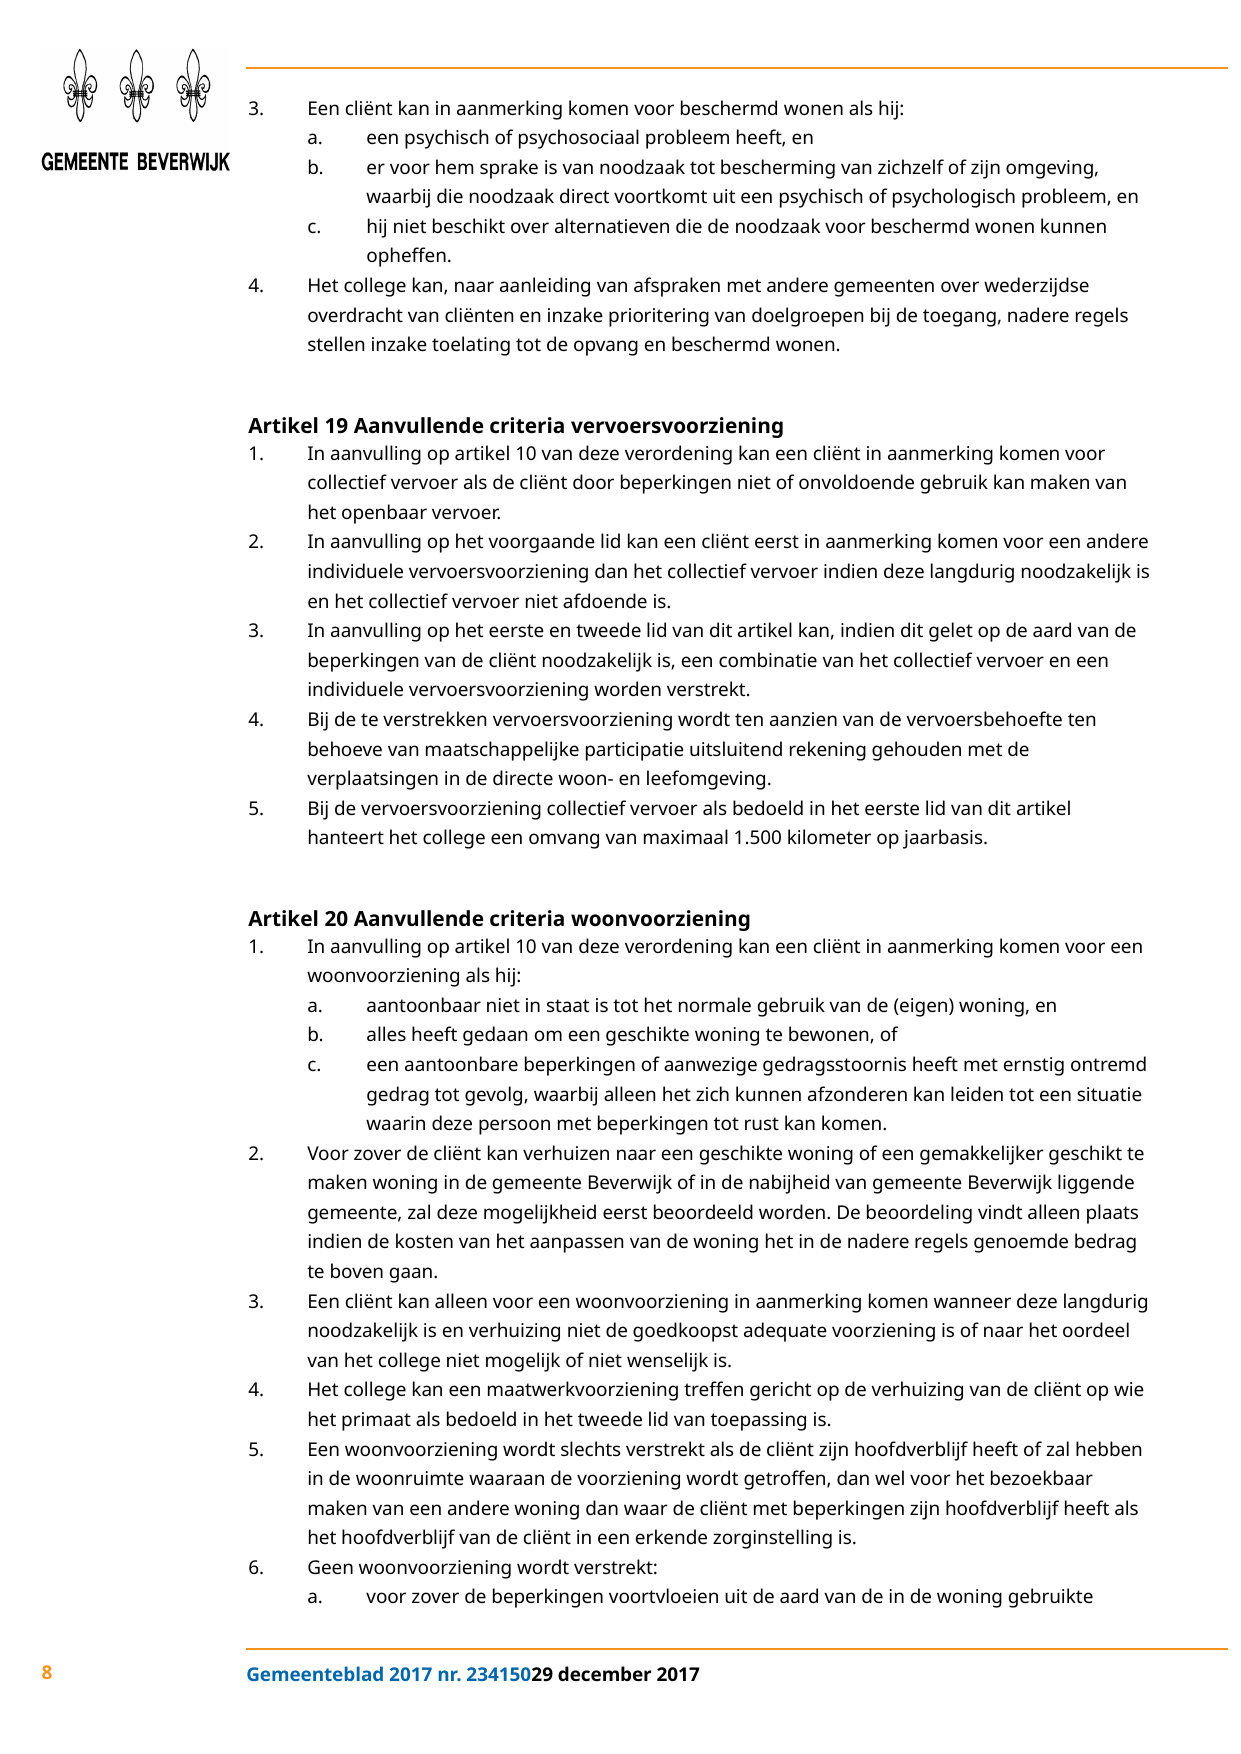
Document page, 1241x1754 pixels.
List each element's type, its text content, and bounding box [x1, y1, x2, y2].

list In aanvulling op artikel 10 van deze verordening kan een cliënt in aanmerking komen voor collectief vervoer als de cliënt door beperkingen niet of onvoldoende gebruik kan maken van het openbaar vervoer. [248, 440, 1152, 525]
list een aantoonbare beperkingen of aanwezige gedragsstoornis heeft met ernstig ontremd gedrag tot gevolg, waarbij alleen het zich kunnen afzonderen kan leiden tot een situatie waarin deze persoon met beperkingen tot rust kan komen. [307, 1051, 1152, 1136]
picture [41, 47, 231, 172]
list Een woonvoorziening wordt slechts verstrekt als de cliënt zijn hoofdverblijf heeft of zal hebben in de woonruimte waaraan de voorziening wordt getroffen, dan wel voor het bezoekbaar maken van een andere woning dan waar de cliënt met beperkingen zijn hoofdverblijf heeft als het hoofdverblijf van de cliënt in een erkende zorginstelling is. [248, 1436, 1152, 1550]
list er voor hem sprake is van noodzaak tot bescherming van zichzelf of zijn omgeving, waarbij die noodzaak direct voortkomt uit een psychisch of psychologisch probleem, en [307, 154, 1152, 209]
list Een cliënt kan alleen voor een woonvoorziening in aanmerking komen wanneer deze langdurig noodzakelijk is en verhuizing niet de goedkoopst adequate voorziening is of naar het oordeel van het college niet mogelijk of niet wenselijk is. [248, 1288, 1152, 1373]
list alles heeft gedaan om een geschikte woning te bewonen, of [307, 1022, 1152, 1047]
list aantoonbaar niet in staat is tot het normale gebruik van de (eigen) woning, en [307, 992, 1152, 1018]
list In aanvulling op het voorgaande lid kan een cliënt eerst in aanmerking komen voor een andere individuele vervoersvoorziening dan het collectief vervoer indien deze langdurig noodzakelijk is en het collectief vervoer niet afdoende is. [248, 529, 1152, 613]
list voor zover de beperkingen voortvloeien uit de aard van de in de woning gebruikte [307, 1584, 1152, 1609]
list In aanvulling op artikel 10 van deze verordening kan een cliënt in aanmerking komen voor een woonvoorziening als hij: [248, 933, 1152, 988]
list In aanvulling op het eerste en tweede lid van dit artikel kan, indien dit gelet op de aard van de beperkingen van de cliënt noodzakelijk is, een combinatie van het collectief vervoer en een individuele vervoersvoorziening worden verstrekt. [248, 617, 1152, 702]
list een psychisch of psychosociaal probleem heeft, en [307, 124, 1152, 150]
list Het college kan, naar aanleiding van afspraken met andere gemeenten over wederzijdse overdracht van cliënten en inzake prioritering van doelgroepen bij de toegang, nadere regels stellen inzake toelating tot de opvang en beschermd wonen. [248, 272, 1152, 357]
text Artikel 20 Aanvullende criteria woonvoorziening [248, 904, 1152, 933]
list Geen woonvoorziening wordt verstrekt: [248, 1554, 1152, 1580]
list Een cliënt kan in aanmerking komen voor beschermd wonen als hij: [248, 95, 1152, 121]
text Artikel 19 Aanvullende criteria vervoersvoorziening [248, 411, 1152, 440]
list Het college kan een maatwerkvoorziening treffen gericht op de verhuizing van de cliënt op wie het primaat als bedoeld in het tweede lid van toepassing is. [248, 1377, 1152, 1432]
list Bij de vervoersvoorziening collectief vervoer als bedoeld in het eerste lid van dit artikel hanteert het college een omvang van maximaal 1.500 kilometer op jaarbasis. [248, 795, 1152, 850]
list Voor zover de cliënt kan verhuizen naar een geschikte woning of een gemakkelijker geschikt te maken woning in de gemeente Beverwijk of in de nabijheid van gemeente Beverwijk liggende gemeente, zal deze mogelijkheid eerst beoordeeld worden. De beoordeling vindt alleen plaats indien de kosten van het aanpassen van de woning het in de nadere regels genoemde bedrag te boven gaan. [248, 1140, 1152, 1284]
list hij niet beschikt over alternatieven die de noodzaak voor beschermd wonen kunnen opheffen. [307, 213, 1152, 268]
list Bij de te verstrekken vervoersvoorziening wordt ten aanzien van de vervoersbehoefte ten behoeve van maatschappelijke participatie uitsluitend rekening gehouden met de verplaatsingen in de directe woon- en leefomgeving. [248, 706, 1152, 791]
